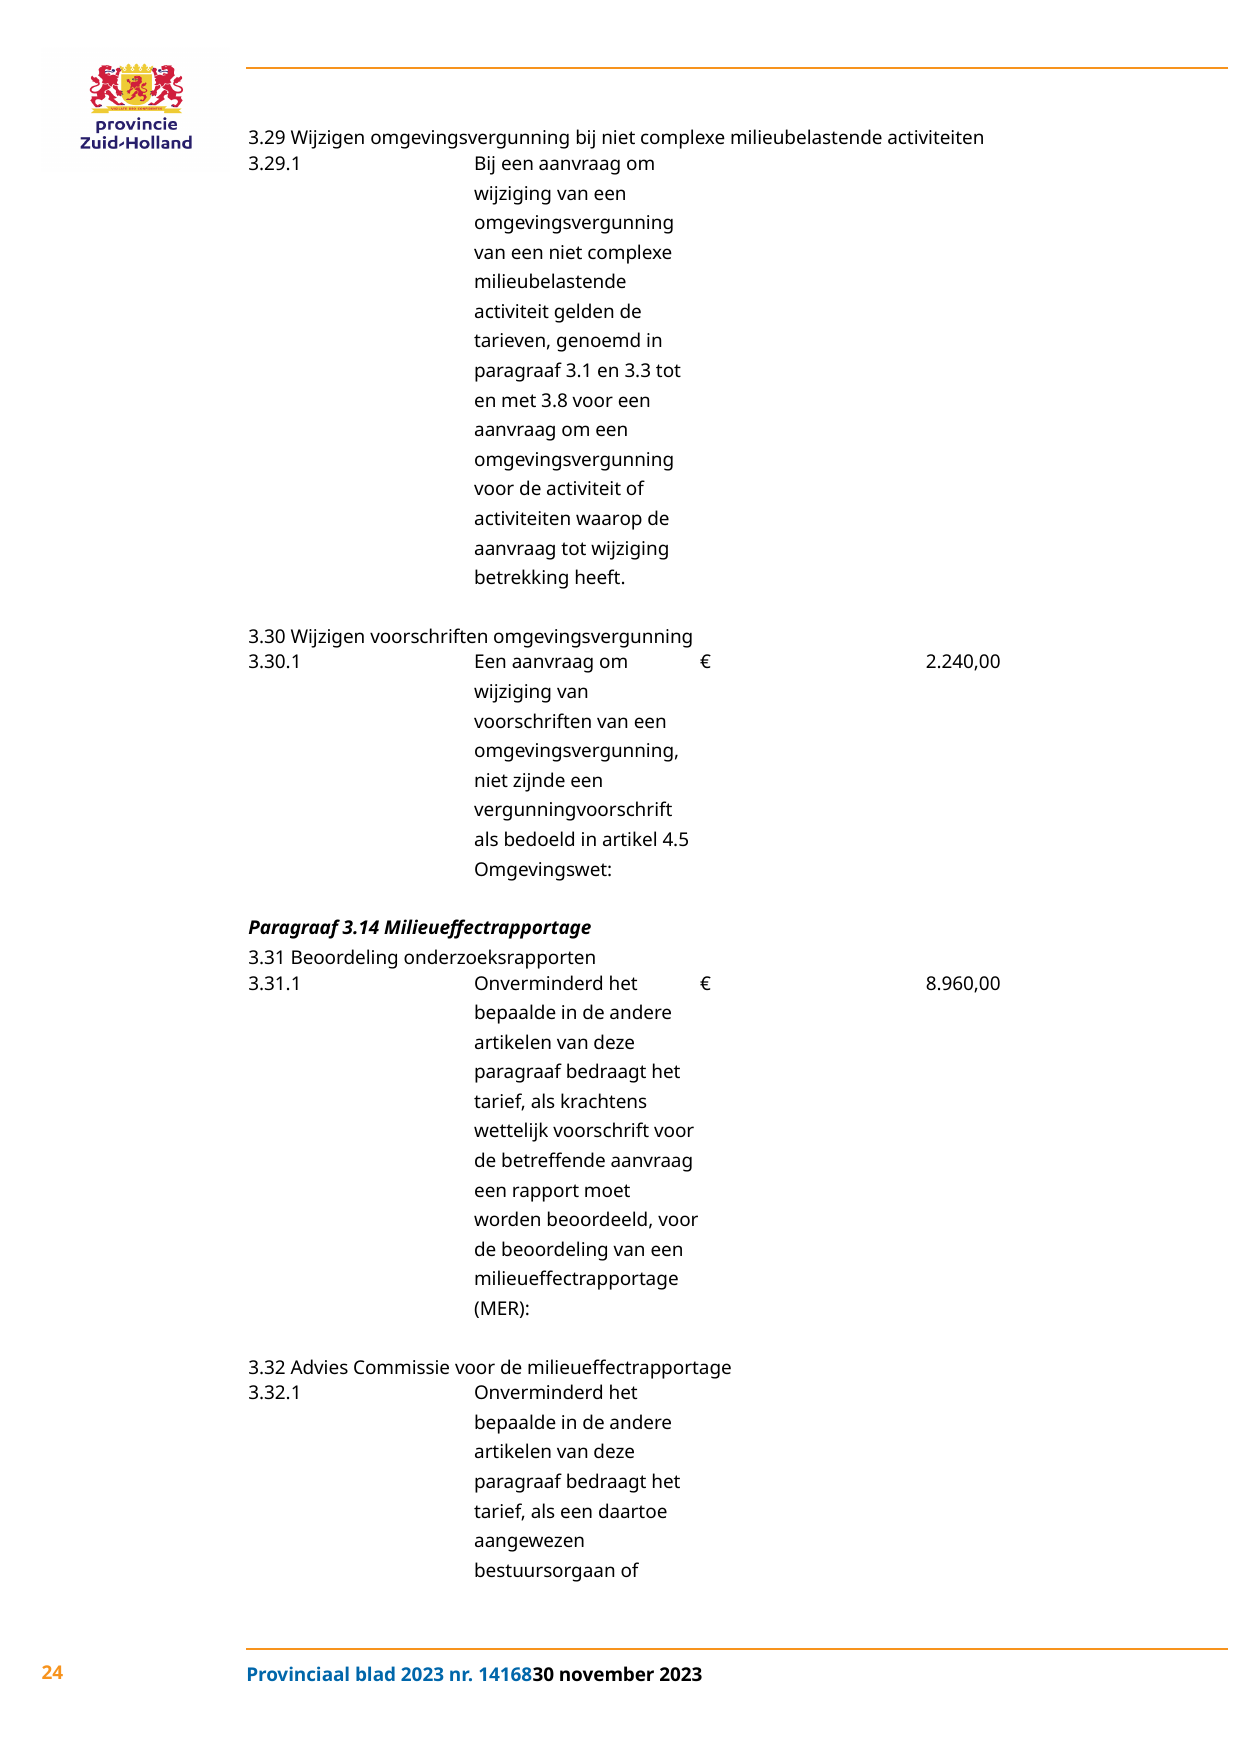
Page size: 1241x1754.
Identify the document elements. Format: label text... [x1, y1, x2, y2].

table_cell Bij een aanvraag om wijziging van een omgevingsvergunning van een niet complexe milieubelastende activiteit gelden de tarieven, genoemd in paragraaf 3.1 en 3.3 tot en met 3.8 voor een aanvraag om een omgevingsvergunning voor de activiteit of activiteiten waarop de aanvraag tot wijziging betrekking heeft. [474, 150, 700, 590]
table_cell [700, 1380, 926, 1583]
picture [41, 47, 231, 172]
table_cell [926, 150, 1152, 590]
table_cell € [700, 649, 926, 882]
table_cell 3.31.1 [248, 970, 474, 1321]
table_cell € [700, 970, 926, 1321]
table_cell 3.29.1 [248, 150, 474, 590]
table_cell 3.32.1 [248, 1380, 474, 1583]
table_header 3.32 Advies Commissie voor de milieueffectrapportage [248, 1354, 1152, 1379]
table_cell 8.960,00 [926, 970, 1152, 1321]
table_cell [926, 1380, 1152, 1583]
table_cell Een aanvraag om wijziging van voorschriften van een omgevingsvergunning, niet zijnde een vergunningvoorschrift als bedoeld in artikel 4.5 Omgevingswet: [474, 649, 700, 882]
table_cell 3.30.1 [248, 649, 474, 882]
table_cell Onverminderd het bepaalde in de andere artikelen van deze paragraaf bedraagt het tarief, als een daartoe aangewezen bestuursorgaan of [474, 1380, 700, 1583]
table_header 3.29 Wijzigen omgevingsvergunning bij niet complexe milieubelastende activiteiten [248, 125, 1152, 150]
table_cell Onverminderd het bepaalde in de andere artikelen van deze paragraaf bedraagt het tarief, als krachtens wettelijk voorschrift voor de betreffende aanvraag een rapport moet worden beoordeeld, voor de beoordeling van een milieueffectrapportage (MER): [474, 970, 700, 1321]
text Paragraaf 3.14 Milieueffectrapportage [248, 914, 1152, 940]
table_cell 2.240,00 [926, 649, 1152, 882]
table_header 3.31 Beoordeling onderzoeksrapporten [248, 944, 1152, 970]
table_header 3.30 Wijzigen voorschriften omgevingsvergunning [248, 623, 1152, 649]
table_cell [700, 150, 926, 590]
